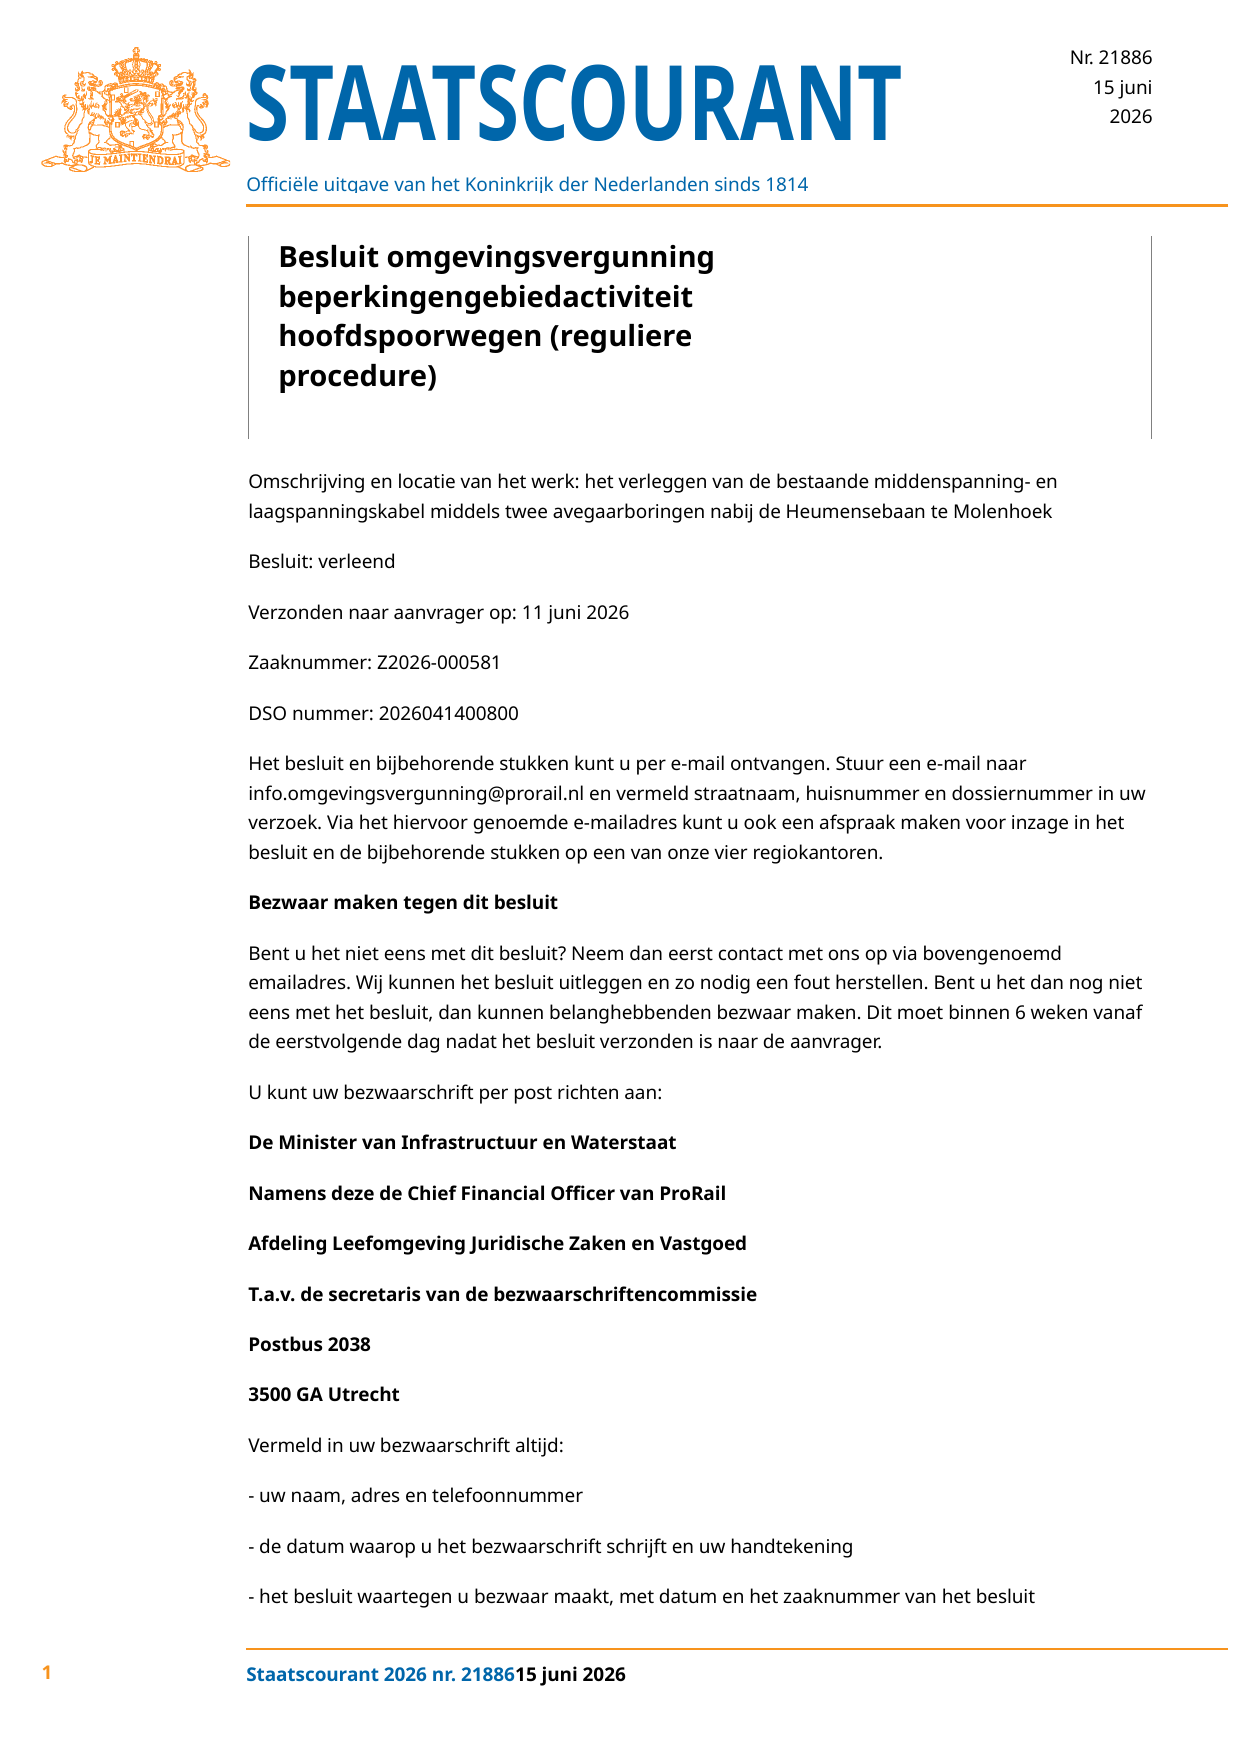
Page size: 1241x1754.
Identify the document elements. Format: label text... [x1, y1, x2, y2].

text - het besluit waartegen u bezwaar maakt, met datum en het zaaknummer van het besluit [248, 1583, 1152, 1609]
table_header Besluit omgevingsvergunning beperkingengebiedactiviteit hoofdspoorwegen (reguliere procedure) [249, 236, 850, 439]
picture [41, 47, 231, 172]
text DSO nummer: 2026041400800 [248, 700, 1152, 726]
table_header [850, 236, 912, 413]
text Namens deze de Chief Financial Officer van ProRail [248, 1180, 1152, 1206]
text T.a.v. de secretaris van de bezwaarschriftencommissie [248, 1281, 1152, 1306]
text - uw naam, adres en telefoonnummer [248, 1482, 1152, 1508]
text Afdeling Leefomgeving Juridische Zaken en Vastgoed [248, 1230, 1152, 1256]
text - de datum waarop u het bezwaarschrift schrijft en uw handtekening [248, 1533, 1152, 1558]
text Verzonden naar aanvrager op: 11 juni 2026 [248, 599, 1152, 625]
text Zaaknummer: Z2026-000581 [248, 649, 1152, 675]
text Bezwaar maken tegen dit besluit [248, 889, 1152, 915]
picture [912, 236, 1090, 414]
text 3500 GA Utrecht [248, 1382, 1152, 1407]
text Postbus 2038 [248, 1331, 1152, 1357]
text U kunt uw bezwaarschrift per post richten aan: [248, 1079, 1152, 1105]
table_header [850, 414, 1151, 439]
text Het besluit en bijbehorende stukken kunt u per e-mail ontvangen. Stuur een e-mail naar info.omgevingsvergunning@prorail.nl en vermeld straatnaam, huisnummer en dossiernummer in uw verzoek. Via het hiervoor genoemde e-mailadres kunt u ook een afspraak maken voor inzage in het besluit en de bijbehorende stukken op een van onze vier regiokantoren. [248, 750, 1152, 865]
text Omschrijving en locatie van het werk: het verleggen van de bestaande middenspanning- en laagspanningskabel middels twee avegaarboringen nabij de Heumensebaan te Molenhoek [248, 469, 1152, 524]
text Besluit: verleend [248, 549, 1152, 574]
text De Minister van Infrastructuur en Waterstaat [248, 1129, 1152, 1155]
table_header [1090, 236, 1151, 413]
text Bent u het niet eens met dit besluit? Neem dan eerst contact met ons op via bovengenoemd emailadres. Wij kunnen het besluit uitleggen en zo nodig een fout herstellen. Bent u het dan nog niet eens met het besluit, dan kunnen belanghebbenden bezwaar maken. Dit moet binnen 6 weken vanaf de eerstvolgende dag nadat het besluit verzonden is naar de aanvrager. [248, 940, 1152, 1054]
text Vermeld in uw bezwaarschrift altijd: [248, 1432, 1152, 1458]
